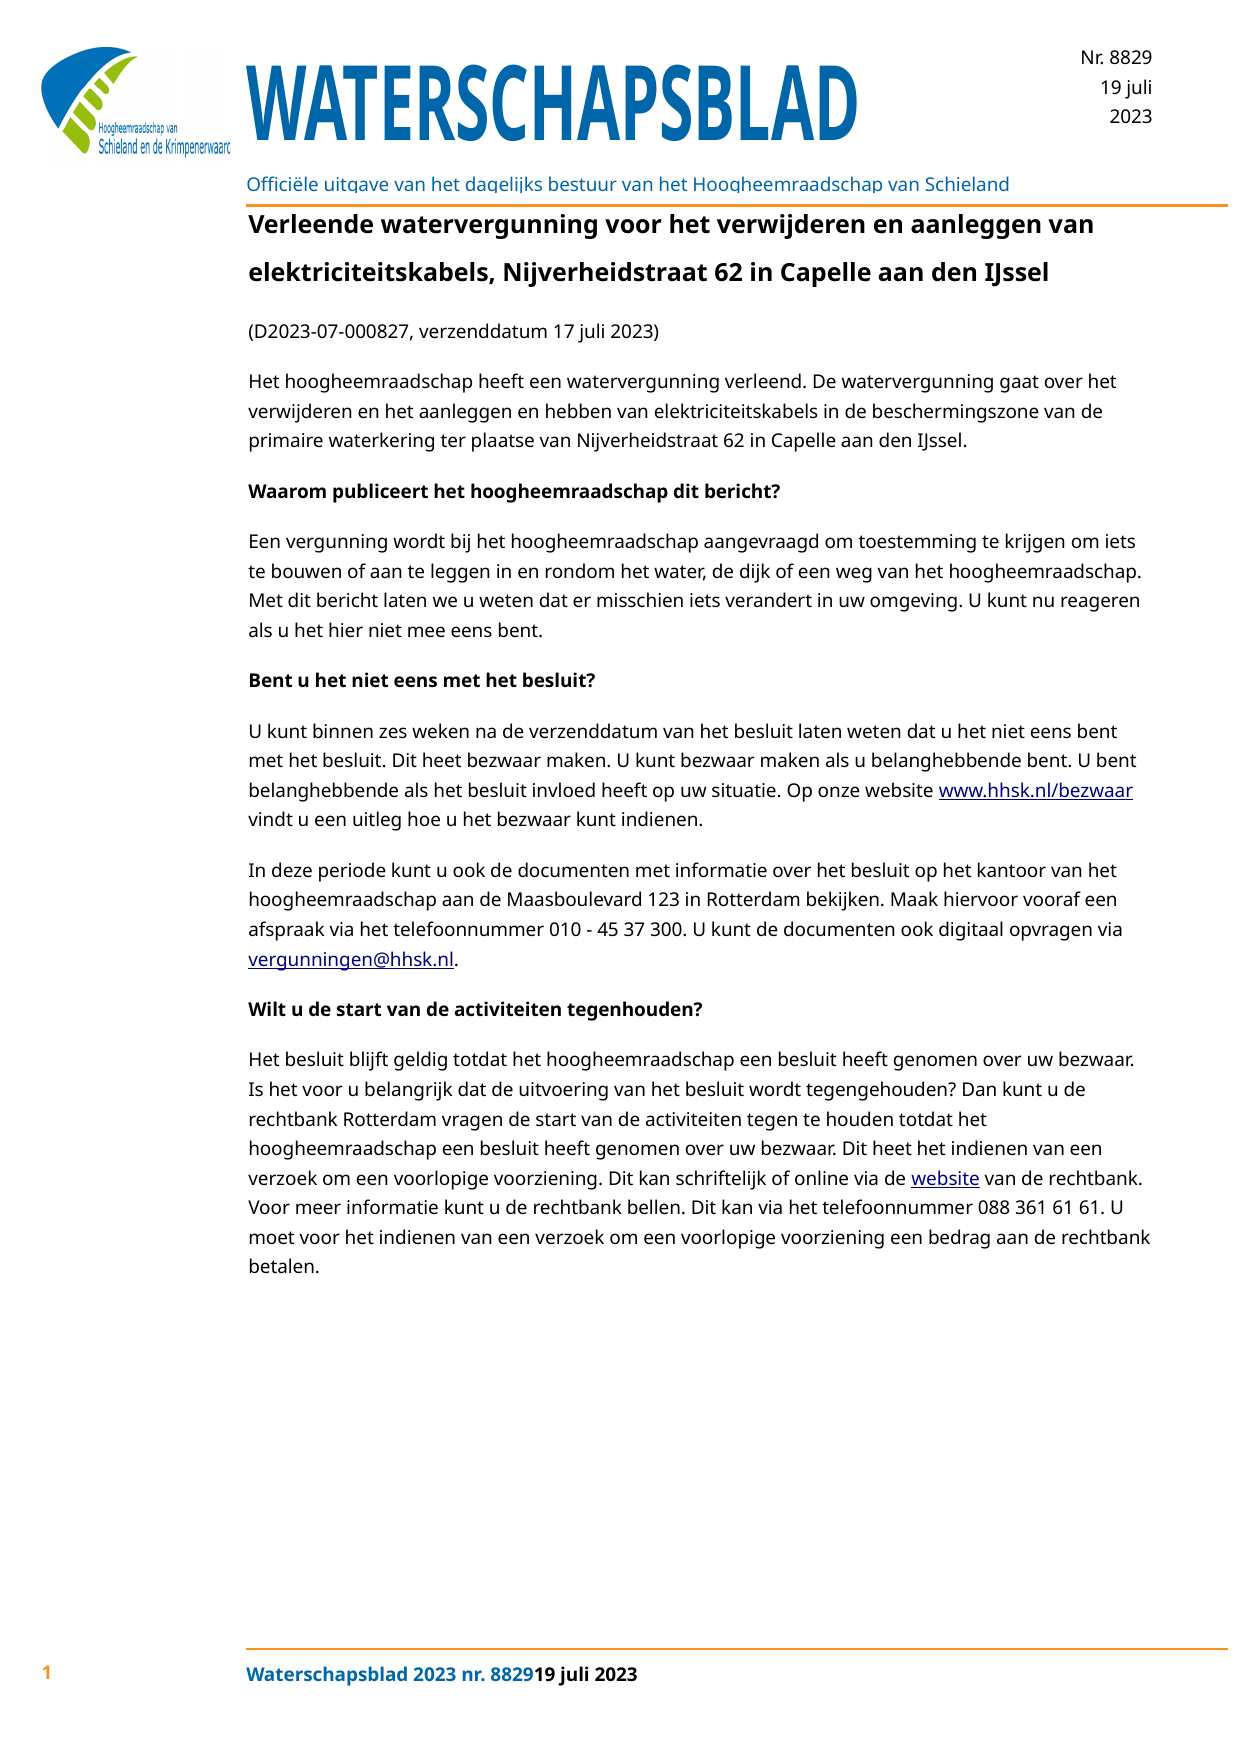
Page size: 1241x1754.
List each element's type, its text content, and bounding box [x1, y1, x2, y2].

picture [41, 47, 231, 172]
text In deze periode kunt u ook de documenten met informatie over het besluit op het kantoor van het hoogheemraadschap aan de Maasboulevard 123 in Rotterdam bekijken. Maak hiervoor vooraf een afspraak via het telefoonnummer 010 - 45 37 300. U kunt de documenten ook digitaal opvragen via vergunningen@hhsk.nl. [248, 857, 1152, 972]
text Bent u het niet eens met het besluit? [248, 667, 1152, 693]
text Het hoogheemraadschap heeft een watervergunning verleend. De watervergunning gaat over het verwijderen en het aanleggen en hebben van elektriciteitskabels in de beschermingszone van de primaire waterkering ter plaatse van Nijverheidstraat 62 in Capelle aan den IJssel. [248, 368, 1152, 453]
text Waarom publiceert het hoogheemraadschap dit bericht? [248, 478, 1152, 504]
text Verleende watervergunning voor het verwijderen en aanleggen van elektriciteitskabels, Nijverheidstraat 62 in Capelle aan den IJssel [248, 207, 1152, 288]
text U kunt binnen zes weken na de verzenddatum van het besluit laten weten dat u het niet eens bent met het besluit. Dit heet bezwaar maken. U kunt bezwaar maken als u belanghebbende bent. U bent belanghebbende als het besluit invloed heeft op uw situatie. Op onze website www.hhsk.nl/bezwaar vindt u een uitleg hoe u het bezwaar kunt indienen. [248, 718, 1152, 832]
text (D2023-07-000827, verzenddatum 17 juli 2023) [248, 318, 1152, 344]
text Het besluit blijft geldig totdat het hoogheemraadschap een besluit heeft genomen over uw bezwaar. Is het voor u belangrijk dat de uitvoering van het besluit wordt tegengehouden? Dan kunt u de rechtbank Rotterdam vragen de start van de activiteiten tegen te houden totdat het hoogheemraadschap een besluit heeft genomen over uw bezwaar. Dit heet het indienen van een verzoek om een voorlopige voorziening. Dit kan schriftelijk of online via de website van de rechtbank. Voor meer informatie kunt u de rechtbank bellen. Dit kan via het telefoonnummer 088 361 61 61. U moet voor het indienen van een verzoek om een voorlopige voorziening een bedrag aan de rechtbank betalen. [248, 1047, 1152, 1279]
text Een vergunning wordt bij het hoogheemraadschap aangevraagd om toestemming te krijgen om iets te bouwen of aan te leggen in en rondom het water, de dijk of een weg van het hoogheemraadschap. Met dit bericht laten we u weten dat er misschien iets verandert in uw omgeving. U kunt nu reageren als u het hier niet mee eens bent. [248, 528, 1152, 643]
text Wilt u de start van de activiteiten tegenhouden? [248, 996, 1152, 1022]
